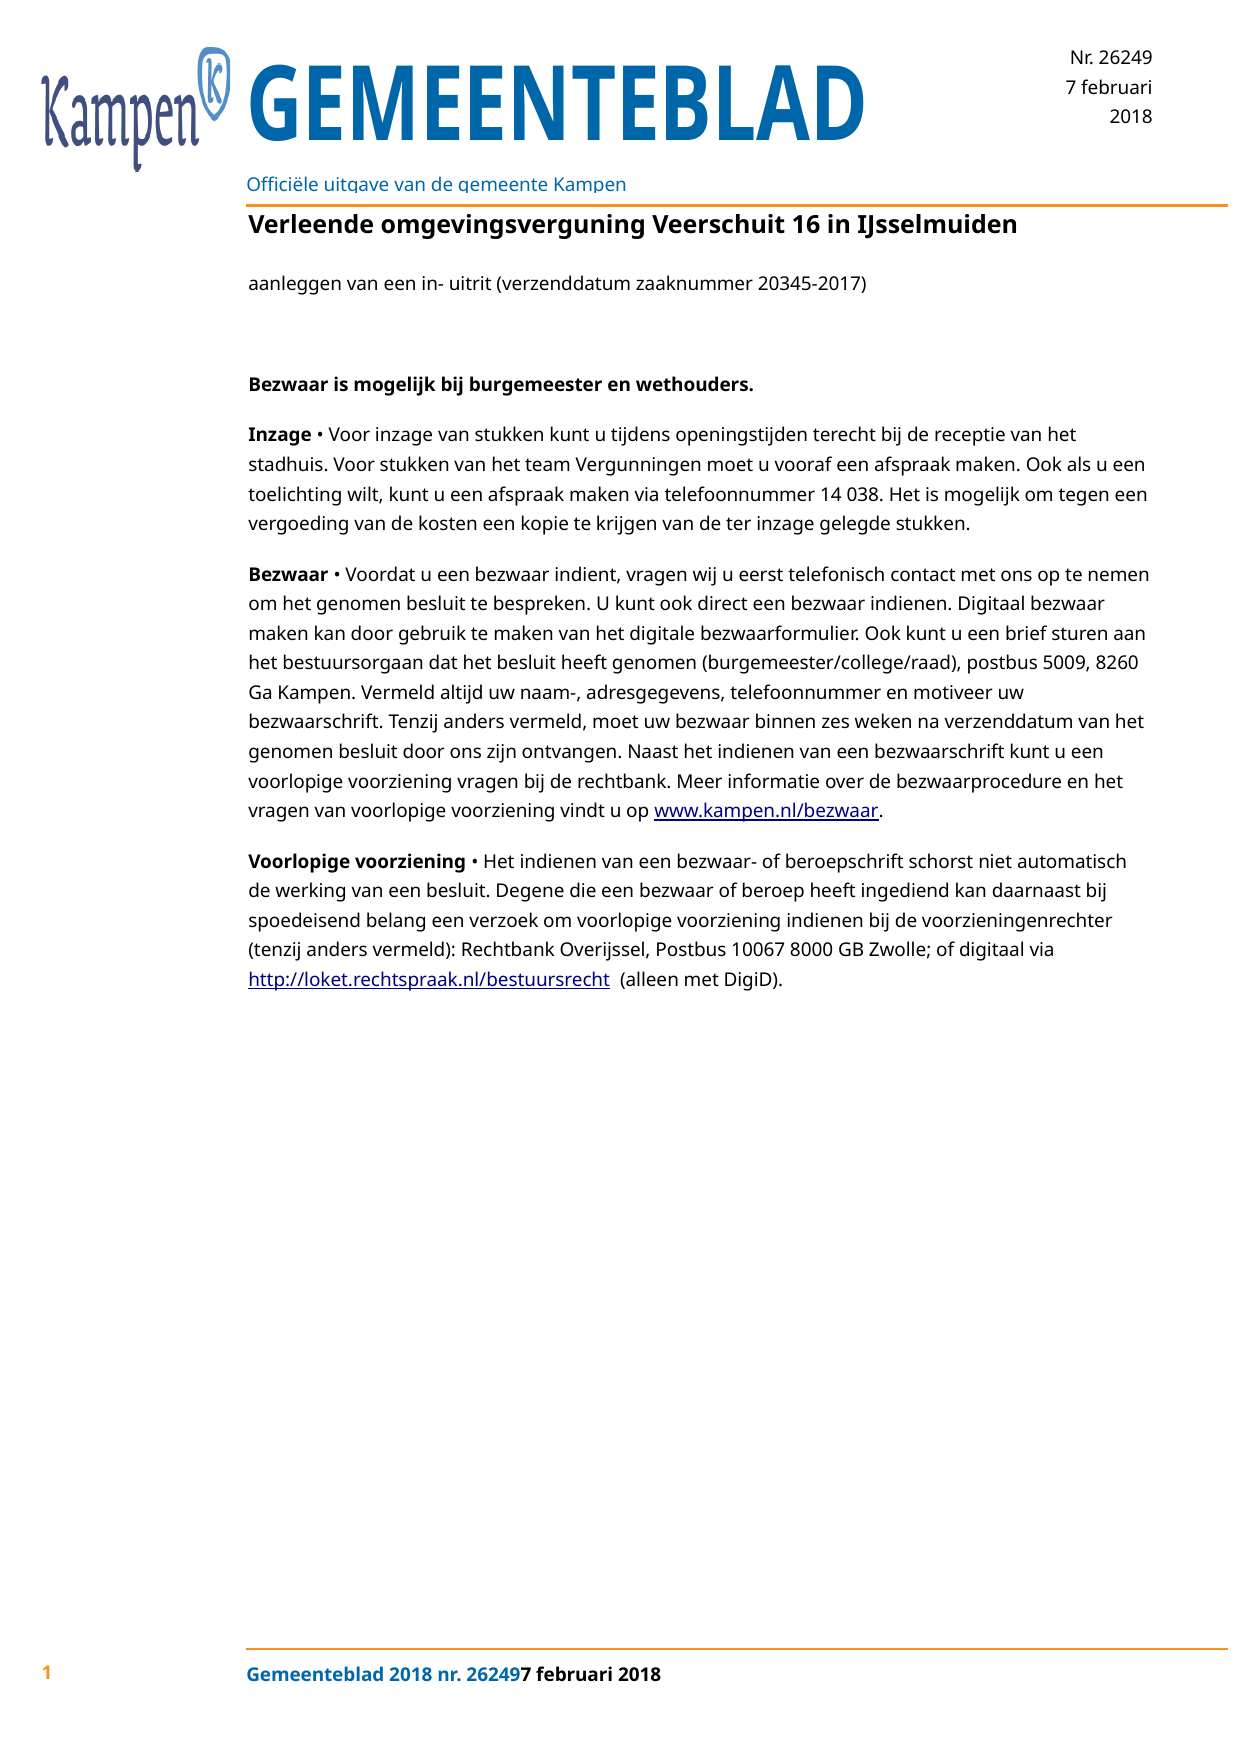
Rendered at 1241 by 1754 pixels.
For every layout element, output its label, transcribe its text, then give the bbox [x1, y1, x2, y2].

picture [41, 47, 231, 172]
text Bezwaar is mogelijk bij burgemeester en wethouders. [248, 371, 1152, 397]
text aanleggen van een in- uitrit (verzenddatum zaaknummer 20345-2017) [248, 270, 1152, 296]
text Verleende omgevingsverguning Veerschuit 16 in IJsselmuiden [248, 207, 1152, 241]
text Voorlopige voorziening • Het indienen van een bezwaar- of beroepschrift schorst niet automatisch de werking van een besluit. Degene die een bezwaar of beroep heeft ingediend kan daarnaast bij spoedeisend belang een verzoek om voorlopige voorziening indienen bij de voorzieningenrechter (tenzij anders vermeld): Rechtbank Overijssel, Postbus 10067 8000 GB Zwolle; of digitaal via http://loket.rechtspraak.nl/bestuursrecht (alleen met DigiD). [248, 848, 1152, 992]
text Bezwaar • Voordat u een bezwaar indient, vragen wij u eerst telefonisch contact met ons op te nemen om het genomen besluit te bespreken. U kunt ook direct een bezwaar indienen. Digitaal bezwaar maken kan door gebruik te maken van het digitale bezwaarformulier. Ook kunt u een brief sturen aan het bestuursorgaan dat het besluit heeft genomen (burgemeester/college/raad), postbus 5009, 8260 Ga Kampen. Vermeld altijd uw naam-, adresgegevens, telefoonnummer en motiveer uw bezwaarschrift. Tenzij anders vermeld, moet uw bezwaar binnen zes weken na verzenddatum van het genomen besluit door ons zijn ontvangen. Naast het indienen van een bezwaarschrift kunt u een voorlopige voorziening vragen bij de rechtbank. Meer informatie over de bezwaarprocedure en het vragen van voorlopige voorziening vindt u op www.kampen.nl/bezwaar. [248, 561, 1152, 823]
text Inzage • Voor inzage van stukken kunt u tijdens openingstijden terecht bij de receptie van het stadhuis. Voor stukken van het team Vergunningen moet u vooraf een afspraak maken. Ook als u een toelichting wilt, kunt u een afspraak maken via telefoonnummer 14 038. Het is mogelijk om tegen een vergoeding van de kosten een kopie te krijgen van de ter inzage gelegde stukken. [248, 422, 1152, 536]
